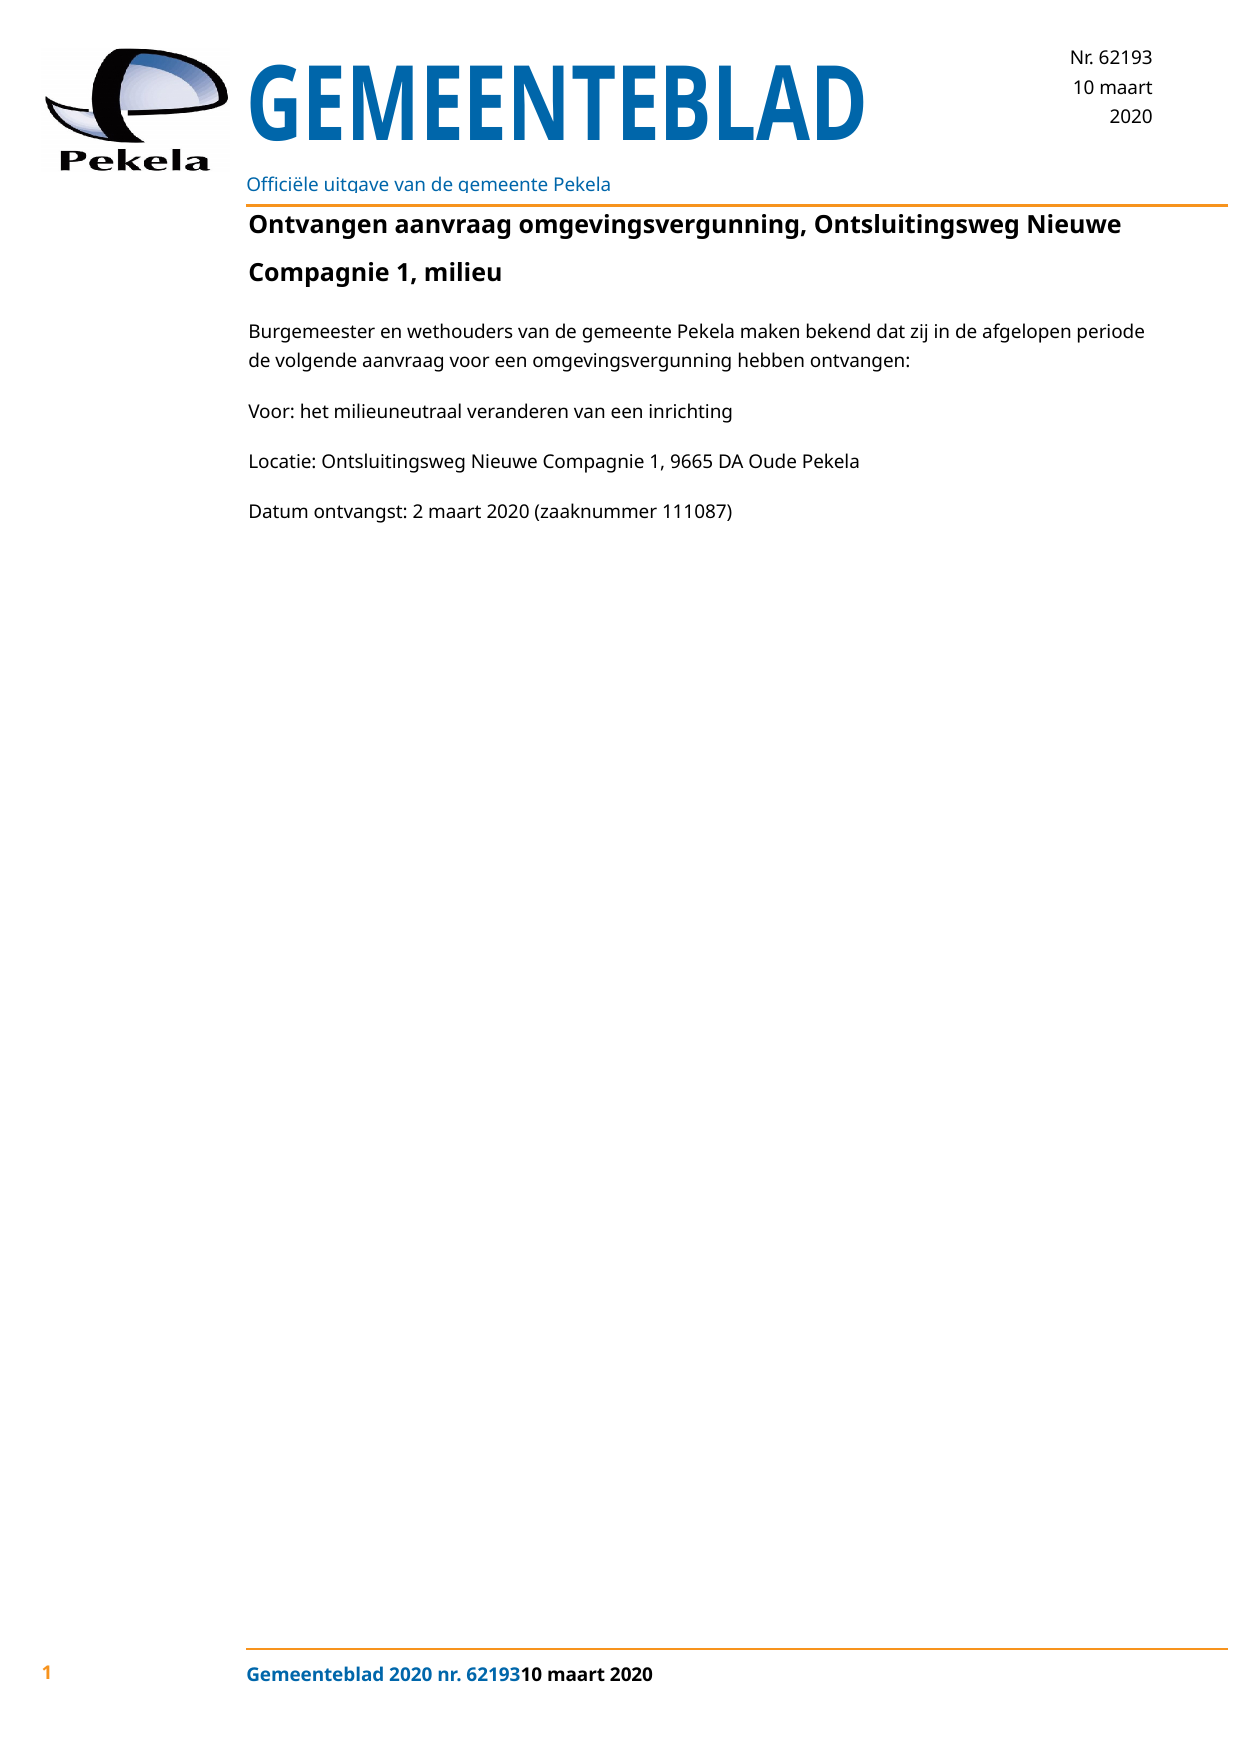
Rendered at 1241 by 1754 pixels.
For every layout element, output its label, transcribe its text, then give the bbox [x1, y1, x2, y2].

text Burgemeester en wethouders van de gemeente Pekela maken bekend dat zij in de afgelopen periode de volgende aanvraag voor een omgevingsvergunning hebben ontvangen: [248, 318, 1152, 373]
text Datum ontvangst: 2 maart 2020 (zaaknummer 111087) [248, 499, 1152, 524]
text Locatie: Ontsluitingsweg Nieuwe Compagnie 1, 9665 DA Oude Pekela [248, 448, 1152, 474]
text Ontvangen aanvraag omgevingsvergunning, Ontsluitingsweg Nieuwe Compagnie 1, milieu [248, 207, 1152, 288]
text Voor: het milieuneutraal veranderen van een inrichting [248, 398, 1152, 424]
picture [41, 47, 231, 172]
